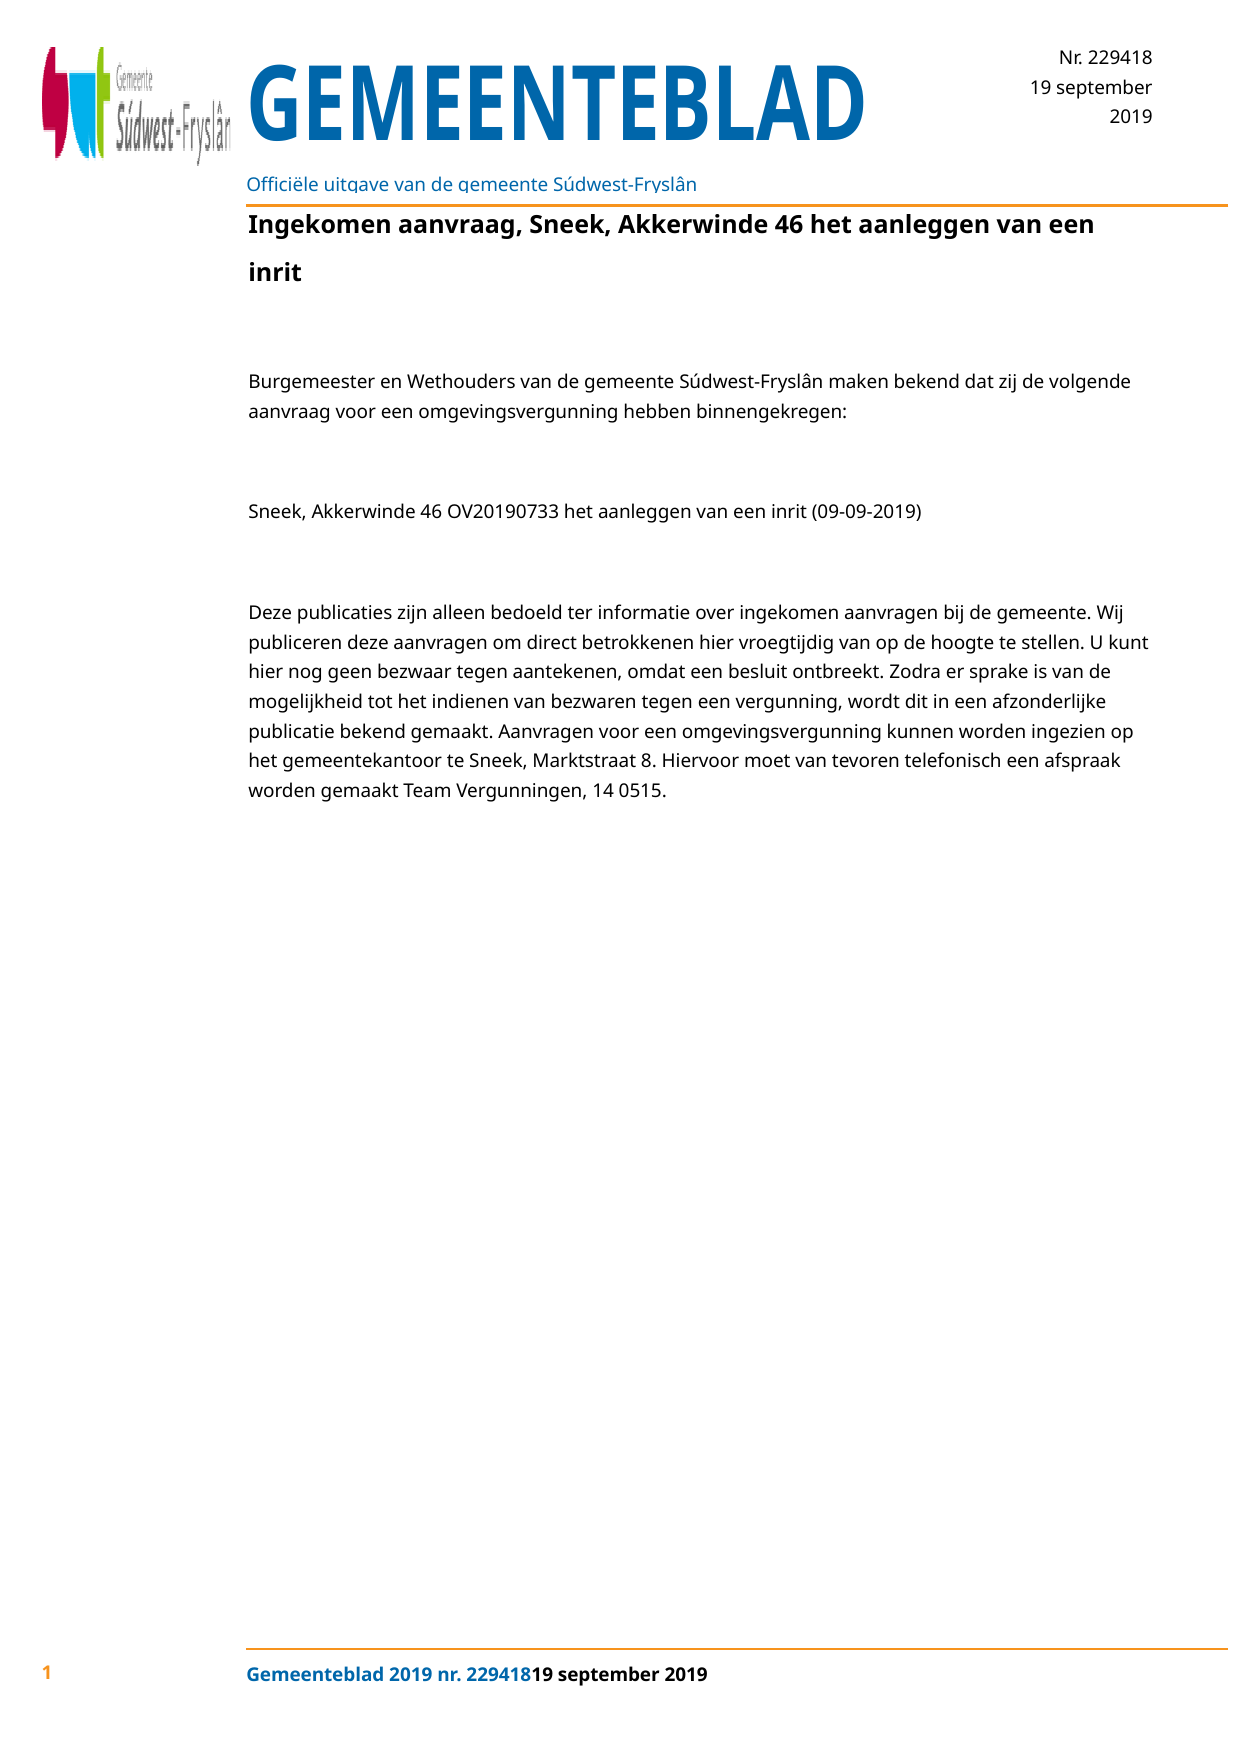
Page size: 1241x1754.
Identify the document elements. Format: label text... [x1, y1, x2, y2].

text Burgemeester en Wethouders van de gemeente Súdwest-Fryslân maken bekend dat zij de volgende aanvraag voor een omgevingsvergunning hebben binnengekregen: [248, 368, 1152, 424]
text Ingekomen aanvraag, Sneek, Akkerwinde 46 het aanleggen van een inrit [248, 207, 1152, 288]
text Sneek, Akkerwinde 46 OV20190733 het aanleggen van een inrit (09-09-2019) [248, 499, 1152, 524]
text Deze publicaties zijn alleen bedoeld ter informatie over ingekomen aanvragen bij de gemeente. Wij publiceren deze aanvragen om direct betrokkenen hier vroegtijdig van op de hoogte te stellen. U kunt hier nog geen bezwaar tegen aantekenen, omdat een besluit ontbreekt. Zodra er sprake is van de mogelijkheid tot het indienen van bezwaren tegen een vergunning, wordt dit in een afzonderlijke publicatie bekend gemaakt. Aanvragen voor een omgevingsvergunning kunnen worden ingezien op het gemeentekantoor te Sneek, Marktstraat 8. Hiervoor moet van tevoren telefonisch een afspraak worden gemaakt Team Vergunningen, 14 0515. [248, 599, 1152, 803]
picture [41, 47, 231, 172]
